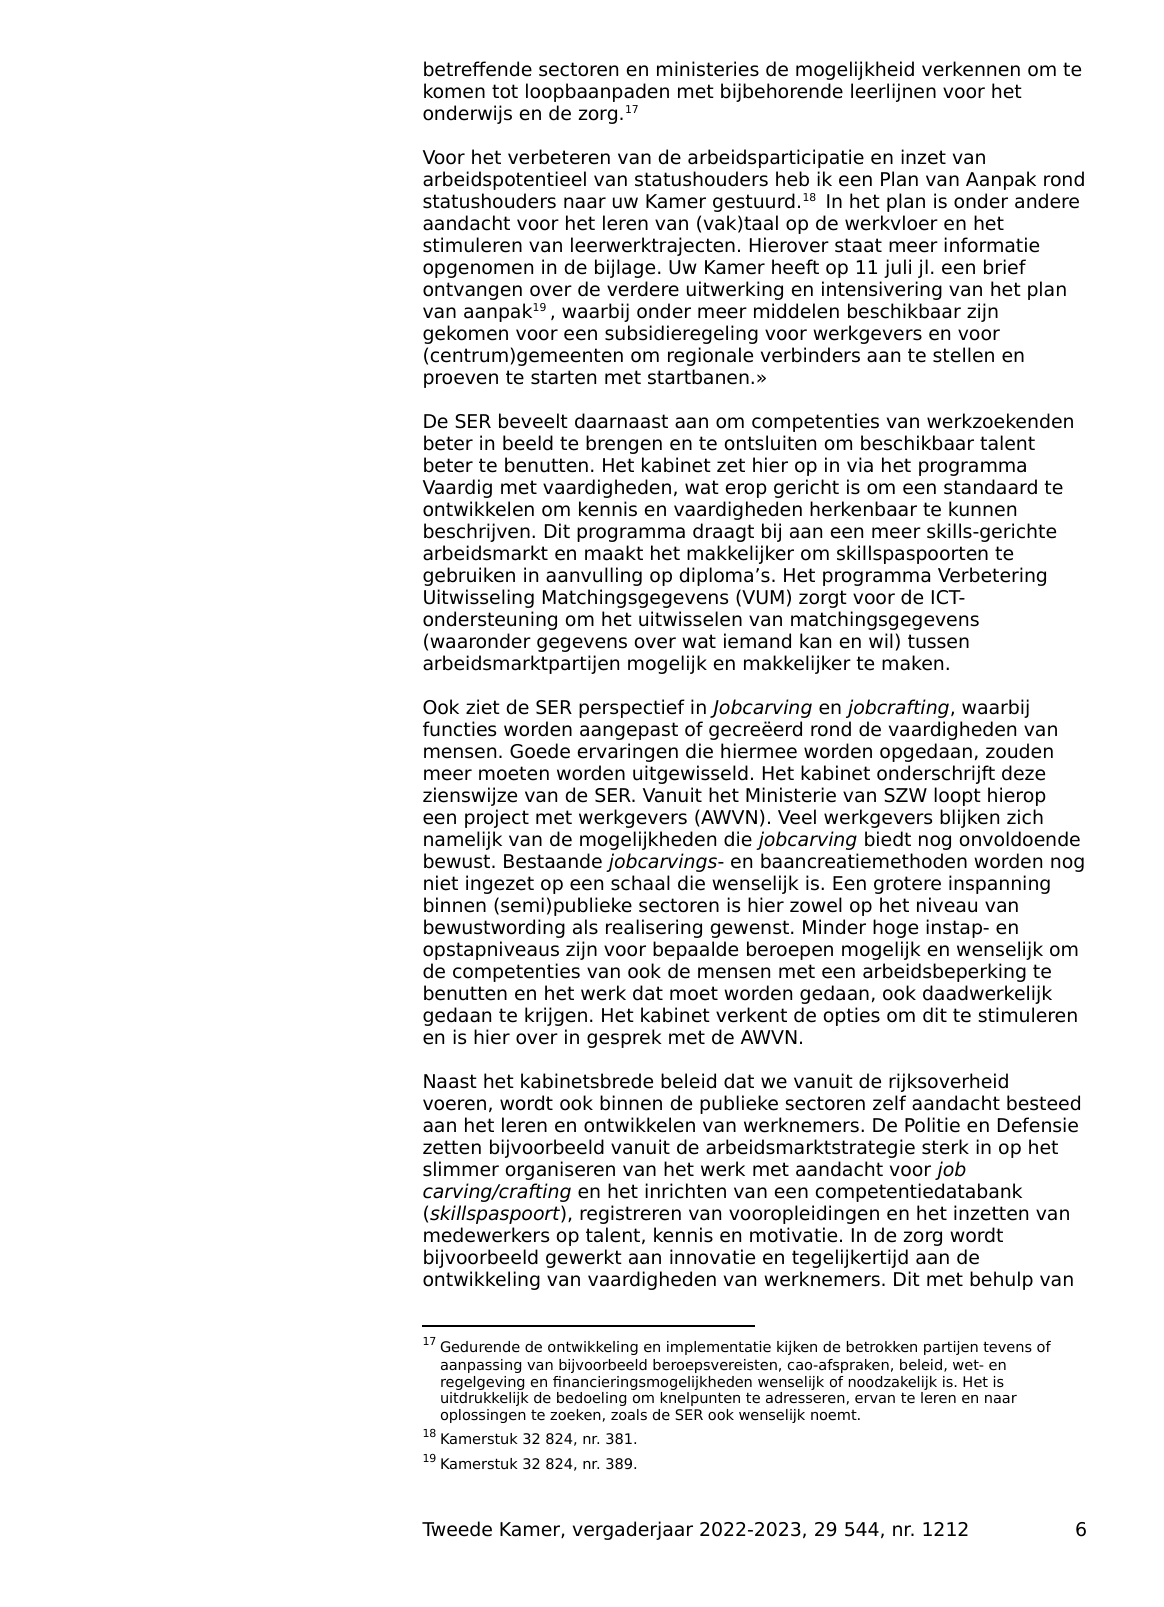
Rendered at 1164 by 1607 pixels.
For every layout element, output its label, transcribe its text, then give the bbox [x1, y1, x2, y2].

text Kamerstuk 32 824, nr. 381. [422, 1427, 1087, 1449]
text betreffende sectoren en ministeries de mogelijkheid verkennen om te komen tot loopbaanpaden met bijbehorende leerlijnen voor het onderwijs en de zorg. [422, 59, 1087, 125]
text Voor het verbeteren van de arbeidsparticipatie en inzet van arbeidspotentieel van statushouders heb ik een Plan van Aanpak rond statushouders naar uw Kamer gestuurd. In het plan is onder andere aandacht voor het leren van (vak)taal op de werkvloer en het stimuleren van leerwerktrajecten. Hierover staat meer informatie opgenomen in de bijlage. Uw Kamer heeft op 11 juli jl. een brief ontvangen over de verdere uitwerking en intensivering van het plan van aanpak, waarbij onder meer middelen beschikbaar zijn gekomen voor een subsidieregeling voor werkgevers en voor (centrum)gemeenten om regionale verbinders aan te stellen en proeven te starten met startbanen.» [422, 147, 1087, 389]
text Gedurende de ontwikkeling en implementatie kijken de betrokken partijen tevens of aanpassing van bijvoorbeeld beroepsvereisten, cao-afspraken, beleid, wet- en regelgeving en financieringsmogelijkheden wenselijk of noodzakelijk is. Het is uitdrukkelijk de bedoeling om knelpunten te adresseren, ervan te leren en naar oplossingen te zoeken, zoals de SER ook wenselijk noemt. [422, 1335, 1087, 1424]
text Naast het kabinetsbrede beleid dat we vanuit de rijksoverheid voeren, wordt ook binnen de publieke sectoren zelf aandacht besteed aan het leren en ontwikkelen van werknemers. De Politie en Defensie zetten bijvoorbeeld vanuit de arbeidsmarktstrategie sterk in op het slimmer organiseren van het werk met aandacht voor job carving/crafting en het inrichten van een competentiedatabank (skillspaspoort), registreren van vooropleidingen en het inzetten van medewerkers op talent, kennis en motivatie. In de zorg wordt bijvoorbeeld gewerkt aan innovatie en tegelijkertijd aan de ontwikkeling van vaardigheden van werknemers. Dit met behulp van [422, 1071, 1087, 1291]
text De SER beveelt daarnaast aan om competenties van werkzoekenden beter in beeld te brengen en te ontsluiten om beschikbaar talent beter te benutten. Het kabinet zet hier op in via het programma Vaardig met vaardigheden, wat erop gericht is om een standaard te ontwikkelen om kennis en vaardigheden herkenbaar te kunnen beschrijven. Dit programma draagt bij aan een meer skills-gerichte arbeidsmarkt en maakt het makkelijker om skillspaspoorten te gebruiken in aanvulling op diploma’s. Het programma Verbetering Uitwisseling Matchingsgegevens (VUM) zorgt voor de ICT-ondersteuning om het uitwisselen van matchingsgegevens (waaronder gegevens over wat iemand kan en wil) tussen arbeidsmarktpartijen mogelijk en makkelijker te maken. [422, 411, 1087, 675]
text Kamerstuk 32 824, nr. 389. [422, 1452, 1087, 1474]
text Ook ziet de SER perspectief in Jobcarving en jobcrafting, waarbij functies worden aangepast of gecreëerd rond de vaardigheden van mensen. Goede ervaringen die hiermee worden opgedaan, zouden meer moeten worden uitgewisseld. Het kabinet onderschrijft deze zienswijze van de SER. Vanuit het Ministerie van SZW loopt hierop een project met werkgevers (AWVN). Veel werkgevers blijken zich namelijk van de mogelijkheden die jobcarving biedt nog onvoldoende bewust. Bestaande jobcarvings- en baancreatiemethoden worden nog niet ingezet op een schaal die wenselijk is. Een grotere inspanning binnen (semi)publieke sectoren is hier zowel op het niveau van bewustwording als realisering gewenst. Minder hoge instap- en opstapniveaus zijn voor bepaalde beroepen mogelijk en wenselijk om de competenties van ook de mensen met een arbeidsbeperking te benutten en het werk dat moet worden gedaan, ook daadwerkelijk gedaan te krijgen. Het kabinet verkent de opties om dit te stimuleren en is hier over in gesprek met de AWVN. [422, 697, 1087, 1049]
